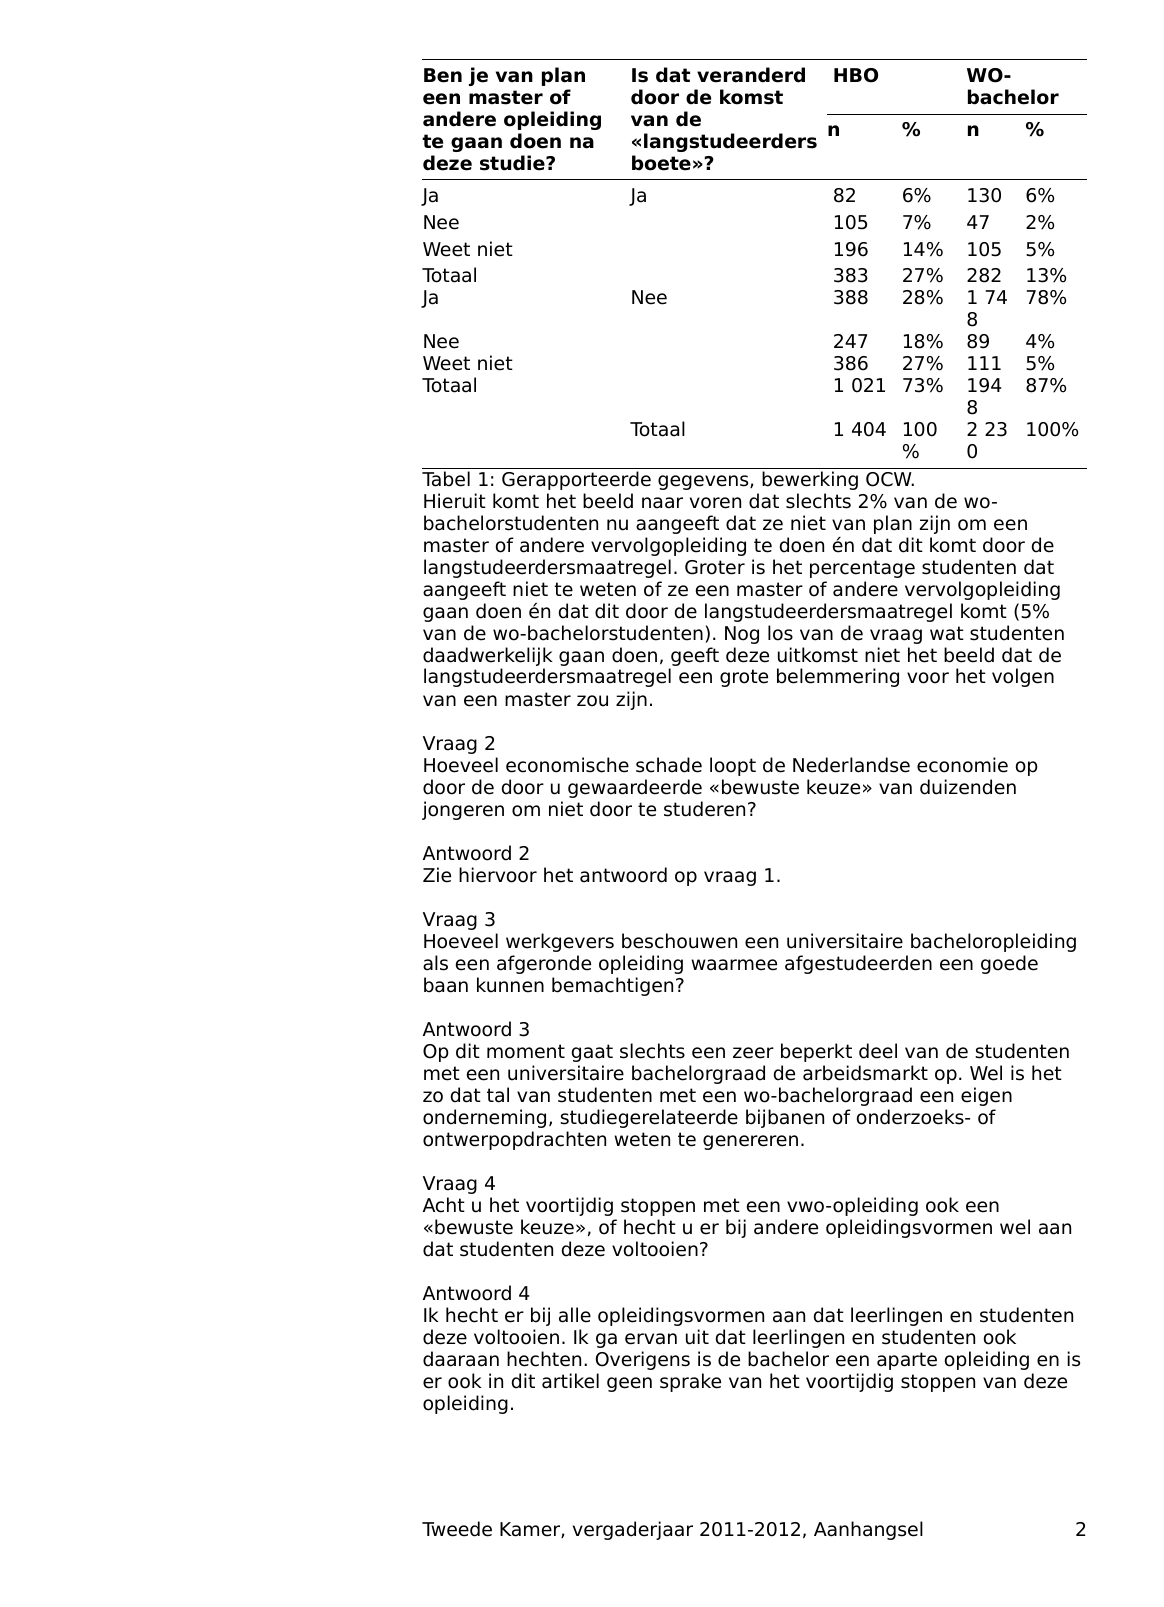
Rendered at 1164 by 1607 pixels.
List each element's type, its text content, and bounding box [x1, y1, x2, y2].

table_cell Totaal [422, 375, 624, 419]
table_cell Totaal [625, 419, 827, 468]
text Zie hiervoor het antwoord op vraag 1. [422, 865, 1087, 887]
table_cell 130 [960, 180, 1019, 207]
table_cell Tabel 1: Gerapporteerde gegevens, bewerking OCW. [422, 469, 1087, 491]
table_cell 383 [827, 260, 896, 287]
table_cell Ja [422, 180, 624, 207]
table_cell 18% [896, 331, 960, 353]
text Hieruit komt het beeld naar voren dat slechts 2% van de wo-bachelorstudenten nu aangeeft dat ze niet van plan zijn om een master of andere vervolgopleiding te doen én dat dit komt door de langstudeerdersmaatregel. Groter is het percentage studenten dat aangeeft niet te weten of ze een master of andere vervolgopleiding gaan doen én dat dit door de langstudeerdersmaatregel komt (5% van de wo-bachelorstudenten). Nog los van de vraag wat studenten daadwerkelijk gaan doen, geeft deze uitkomst niet het beeld dat de langstudeerdersmaatregel een grote belemmering voor het volgen van een master zou zijn. [422, 491, 1087, 710]
table_cell 1 404 [827, 419, 896, 468]
table_header HBO [827, 60, 960, 113]
text Vraag 2 [422, 733, 1087, 754]
table_cell 27% [896, 260, 960, 287]
table_cell 282 [960, 260, 1019, 287]
table_cell 4% [1019, 331, 1087, 353]
table_cell Totaal [422, 260, 624, 287]
text Ik hecht er bij alle opleidingsvormen aan dat leerlingen en studenten deze voltooien. Ik ga ervan uit dat leerlingen en studenten ook daaraan hechten. Overigens is de bachelor een aparte opleiding en is er ook in dit artikel geen sprake van het voortijdig stoppen van deze opleiding. [422, 1305, 1087, 1415]
text Hoeveel economische schade loopt de Nederlandse economie op door de door u gewaardeerde «bewuste keuze» van duizenden jongeren om niet door te studeren? [422, 754, 1087, 821]
table_cell Weet niet [422, 234, 624, 260]
table_header WO-bachelor [960, 60, 1087, 113]
table_cell 105 [960, 234, 1019, 260]
table_cell n [960, 115, 1019, 179]
table_cell Nee [422, 331, 624, 353]
text Vraag 4 [422, 1173, 1087, 1195]
table_cell 27% [896, 353, 960, 375]
table_cell 89 [960, 331, 1019, 353]
table_cell Weet niet [422, 353, 624, 375]
table_cell 28% [896, 287, 960, 331]
table_cell 247 [827, 331, 896, 353]
text Acht u het voortijdig stoppen met een vwo-opleiding ook een «bewuste keuze», of hecht u er bij andere opleidingsvormen wel aan dat studenten deze voltooien? [422, 1195, 1087, 1261]
table_cell [422, 419, 624, 468]
table_cell Ja [625, 180, 827, 287]
table_cell 1 021 [827, 375, 896, 419]
text Op dit moment gaat slechts een zeer beperkt deel van de studenten met een universitaire bachelorgraad de arbeidsmarkt op. Wel is het zo dat tal van studenten met een wo-bachelorgraad een eigen onderneming, studiegerelateerde bijbanen of onderzoeks- of ontwerpopdrachten weten te genereren. [422, 1041, 1087, 1151]
table_cell 82 [827, 180, 896, 207]
table_cell 5% [1019, 353, 1087, 375]
text Hoeveel werkgevers beschouwen een universitaire bacheloropleiding als een afgeronde opleiding waarmee afgestudeerden een goede baan kunnen bemachtigen? [422, 931, 1087, 997]
table_cell Ja [422, 287, 624, 331]
table_cell 73% [896, 375, 960, 419]
table_cell 6% [896, 180, 960, 207]
text Vraag 3 [422, 909, 1087, 931]
table_cell 1 748 [960, 287, 1019, 331]
table_cell 100% [896, 419, 960, 468]
table_cell 196 [827, 234, 896, 260]
table_cell 1948 [960, 375, 1019, 419]
table_header Ben je van plan een master of andere opleiding te gaan doen na deze studie? [422, 60, 624, 179]
table_cell 386 [827, 353, 896, 375]
table_cell % [1019, 115, 1087, 179]
text Antwoord 3 [422, 1019, 1087, 1041]
text Antwoord 4 [422, 1283, 1087, 1305]
table_header Is dat veranderd door de komst van de «langstudeerdersboete»? [625, 60, 827, 179]
table_cell 100% [1019, 419, 1087, 468]
table_cell 388 [827, 287, 896, 331]
table_cell 14% [896, 234, 960, 260]
table_cell 13% [1019, 260, 1087, 287]
text Antwoord 2 [422, 843, 1087, 865]
table_cell % [896, 115, 960, 179]
table_cell 47 [960, 207, 1019, 234]
table_cell 111 [960, 353, 1019, 375]
table_cell 87% [1019, 375, 1087, 419]
table_cell Nee [422, 207, 624, 234]
table_cell n [827, 115, 896, 179]
table_cell 2 230 [960, 419, 1019, 468]
table_cell 6% [1019, 180, 1087, 207]
table_cell 105 [827, 207, 896, 234]
table_cell 5% [1019, 234, 1087, 260]
table_cell 78% [1019, 287, 1087, 331]
table_cell Nee [625, 287, 827, 419]
table_cell 2% [1019, 207, 1087, 234]
table_cell 7% [896, 207, 960, 234]
